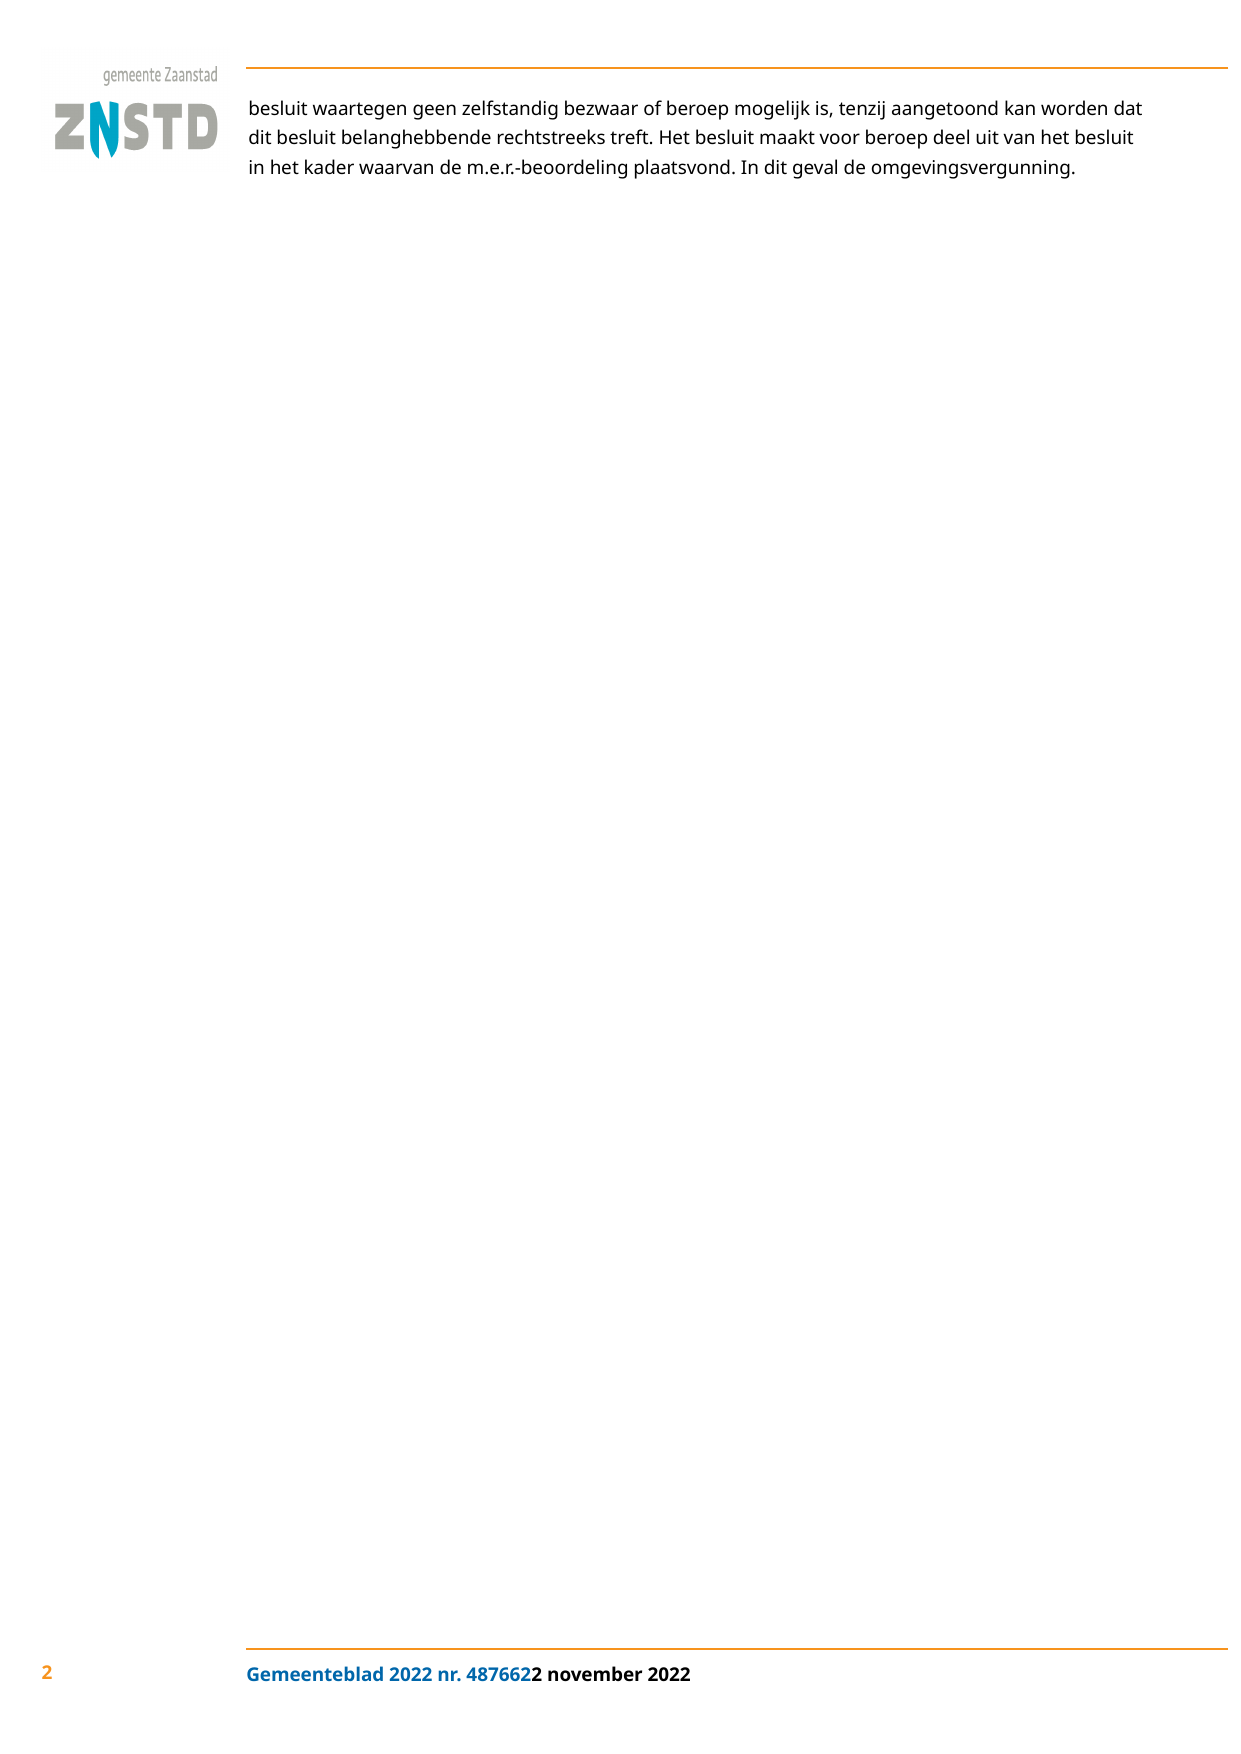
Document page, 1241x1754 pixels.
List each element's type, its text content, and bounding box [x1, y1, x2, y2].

text besluit waartegen geen zelfstandig bezwaar of beroep mogelijk is, tenzij aangetoond kan worden dat dit besluit belanghebbende rechtstreeks treft. Het besluit maakt voor beroep deel uit van het besluit in het kader waarvan de m.e.r.-beoordeling plaatsvond. In dit geval de omgevingsvergunning. [248, 95, 1152, 180]
picture [41, 47, 231, 172]
